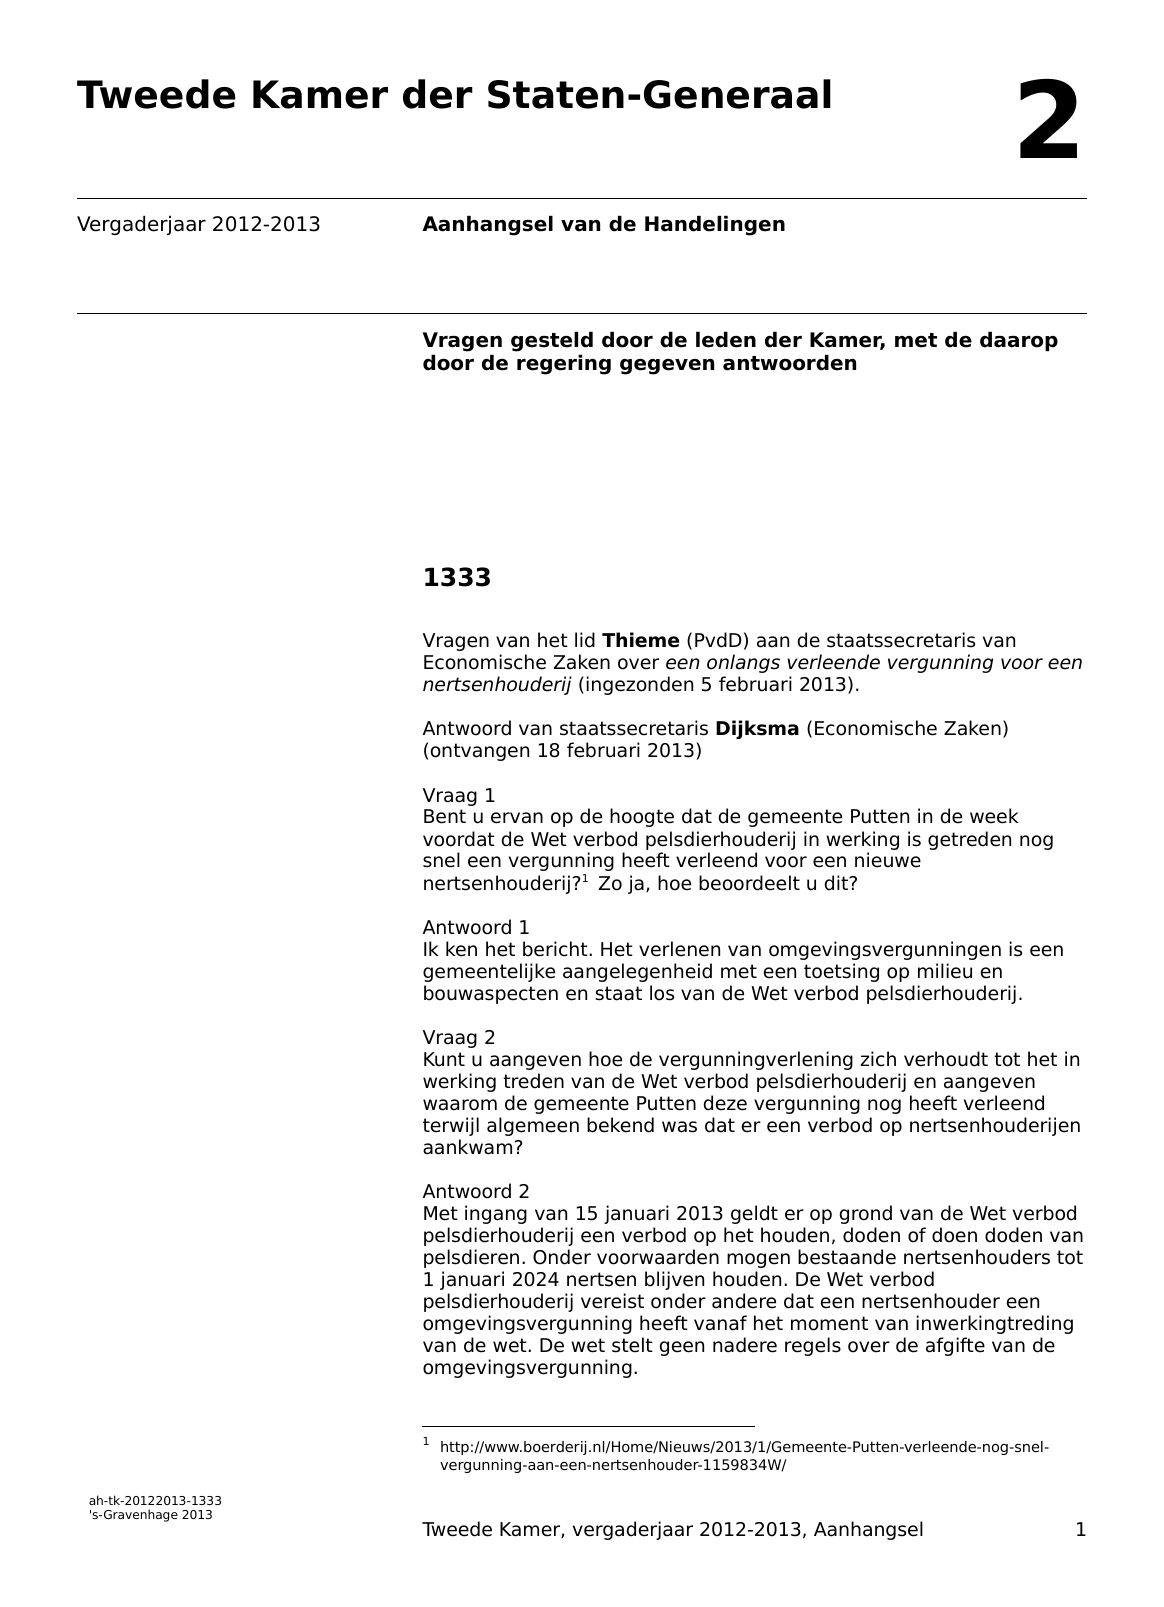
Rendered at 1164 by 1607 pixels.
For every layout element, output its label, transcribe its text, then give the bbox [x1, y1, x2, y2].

table_cell Vergaderjaar 2012-2013 [77, 199, 422, 313]
text ah-tk-20122013-1333 [88, 1494, 323, 1508]
text Antwoord van staatssecretaris Dijksma (Economische Zaken) (ontvangen 18 februari 2013) [422, 718, 1087, 762]
text Vragen van het lid Thieme (PvdD) aan de staatssecretaris van Economische Zaken over een onlangs verleende vergunning voor een nertsenhouderij (ingezonden 5 februari 2013). [422, 630, 1087, 696]
text http://www.boerderij.nl/Home/Nieuws/2013/1/Gemeente-Putten-verleende-nog-snel-vergunning-aan-een-nertsenhouder-1159834W/ [422, 1435, 1087, 1474]
text Antwoord 1 [422, 917, 1087, 938]
text Bent u ervan op de hoogte dat de gemeente Putten in de week voordat de Wet verbod pelsdierhouderij in werking is getreden nog snel een vergunning heeft verleend voor een nieuwe nertsenhouderij? Zo ja, hoe beoordeelt u dit? [422, 806, 1087, 894]
text 's-Gravenhage 2013 [88, 1508, 323, 1522]
table_header Tweede Kamer der Staten-Generaal [77, 59, 886, 198]
text 1333 [422, 563, 1087, 592]
table_cell Vragen gesteld door de leden der Kamer, met de daarop door de regering gegeven antwoorden [422, 314, 1087, 375]
table_cell [77, 314, 422, 375]
table_header 2 [886, 59, 1087, 198]
text Vraag 2 [422, 1027, 1087, 1049]
table_cell Aanhangsel van de Handelingen [422, 199, 1087, 313]
text Met ingang van 15 januari 2013 geldt er op grond van de Wet verbod pelsdierhouderij een verbod op het houden, doden of doen doden van pelsdieren. Onder voorwaarden mogen bestaande nertsenhouders tot 1 januari 2024 nertsen blijven houden. De Wet verbod pelsdierhouderij vereist onder andere dat een nertsenhouder een omgevingsvergunning heeft vanaf het moment van inwerkingtreding van de wet. De wet stelt geen nadere regels over de afgifte van de omgevingsvergunning. [422, 1203, 1087, 1378]
text Ik ken het bericht. Het verlenen van omgevingsvergunningen is een gemeentelijke aangelegenheid met een toetsing op milieu en bouwaspecten en staat los van de Wet verbod pelsdierhouderij. [422, 938, 1087, 1004]
text Vraag 1 [422, 784, 1087, 806]
text Antwoord 2 [422, 1181, 1087, 1203]
text Kunt u aangeven hoe de vergunningverlening zich verhoudt tot het in werking treden van de Wet verbod pelsdierhouderij en aangeven waarom de gemeente Putten deze vergunning nog heeft verleend terwijl algemeen bekend was dat er een verbod op nertsenhouderijen aankwam? [422, 1049, 1087, 1158]
